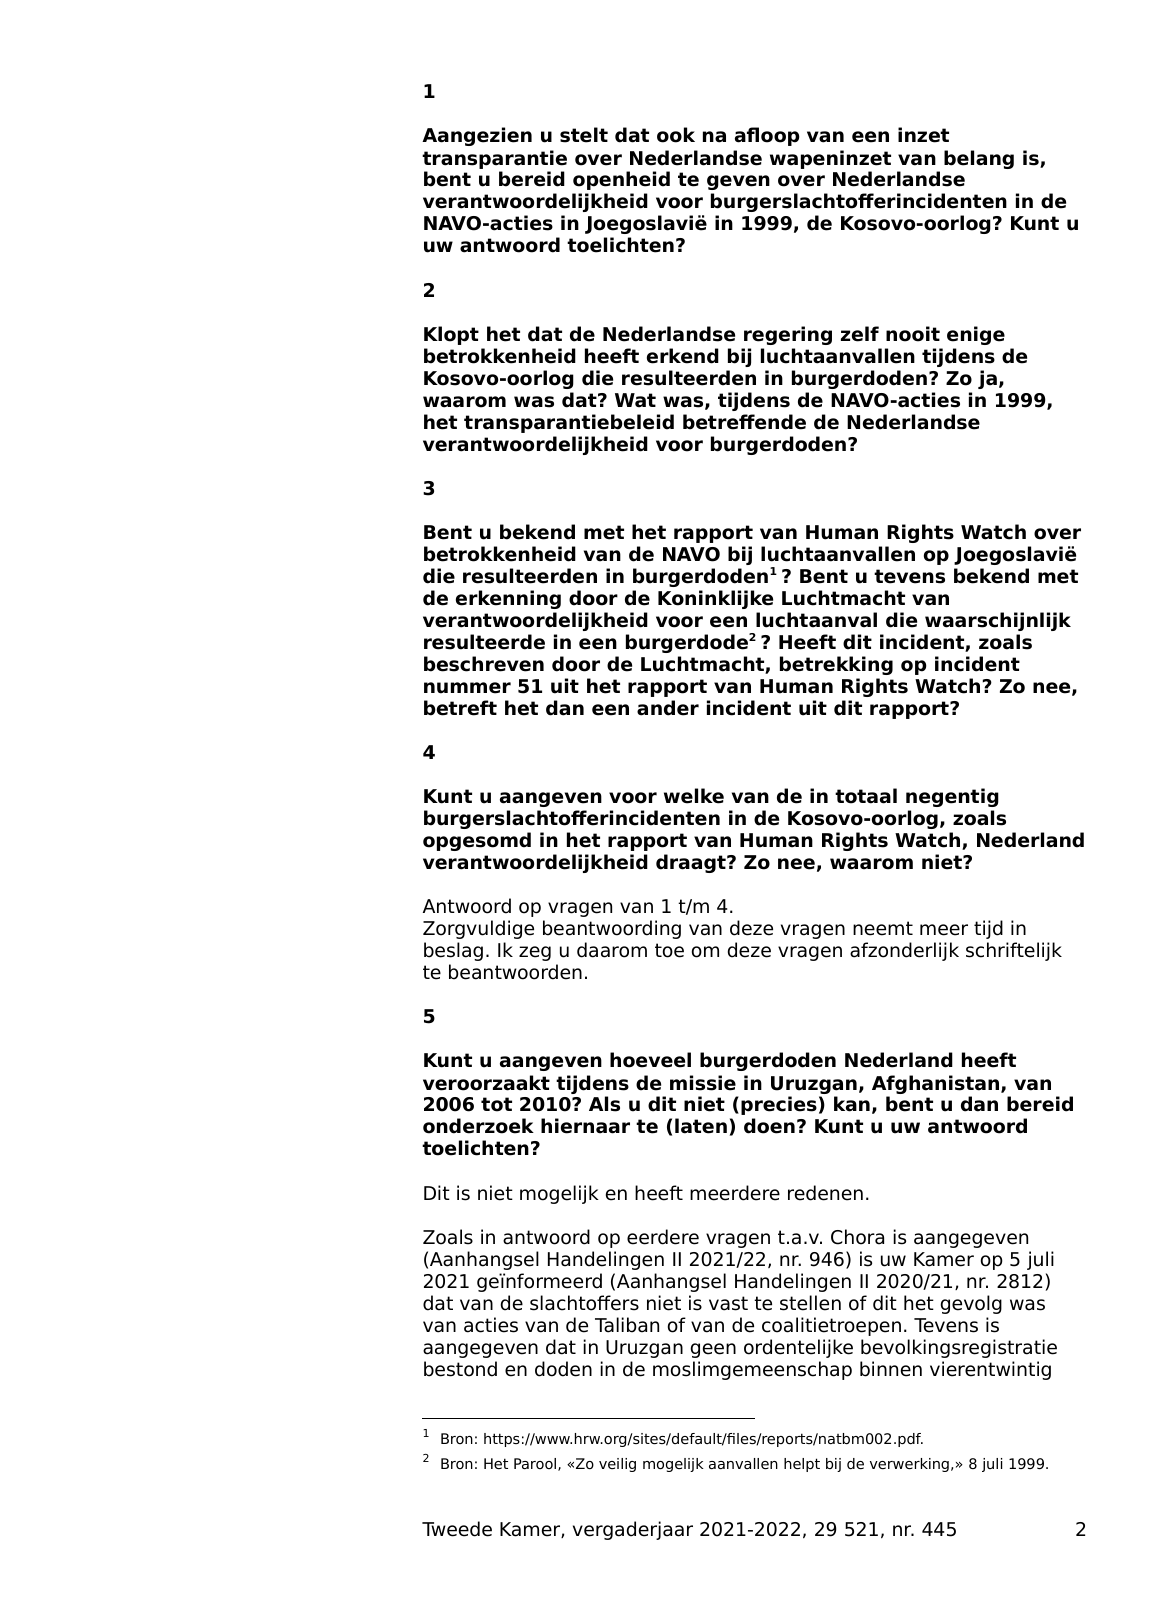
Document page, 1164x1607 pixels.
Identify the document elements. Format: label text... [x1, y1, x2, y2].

text Kunt u aangeven voor welke van de in totaal negentig burgerslachtofferincidenten in de Kosovo-oorlog, zoals opgesomd in het rapport van Human Rights Watch, Nederland verantwoordelijkheid draagt? Zo nee, waarom niet? [422, 786, 1087, 874]
text Bent u bekend met het rapport van Human Rights Watch over betrokkenheid van de NAVO bij luchtaanvallen op Joegoslavië die resulteerden in burgerdoden? Bent u tevens bekend met de erkenning door de Koninklijke Luchtmacht van verantwoordelijkheid voor een luchtaanval die waarschijnlijk resulteerde in een burgerdode? Heeft dit incident, zoals beschreven door de Luchtmacht, betrekking op incident nummer 51 uit het rapport van Human Rights Watch? Zo nee, betreft het dan een ander incident uit dit rapport? [422, 522, 1087, 720]
text Dit is niet mogelijk en heeft meerdere redenen. [422, 1182, 1087, 1204]
text Bron: https://www.hrw.org/sites/default/files/reports/natbm002.pdf. [422, 1427, 1087, 1449]
subtitle 5 [422, 1006, 1087, 1028]
subtitle 4 [422, 742, 1087, 764]
subtitle 1 [422, 81, 1087, 103]
text Antwoord op vragen van 1 t/m 4. [422, 896, 1087, 918]
text Kunt u aangeven hoeveel burgerdoden Nederland heeft veroorzaakt tijdens de missie in Uruzgan, Afghanistan, van 2006 tot 2010? Als u dit niet (precies) kan, bent u dan bereid onderzoek hiernaar te (laten) doen? Kunt u uw antwoord toelichten? [422, 1050, 1087, 1160]
text Zorgvuldige beantwoording van deze vragen neemt meer tijd in beslag. Ik zeg u daarom toe om deze vragen afzonderlijk schriftelijk te beantwoorden. [422, 918, 1087, 984]
text Klopt het dat de Nederlandse regering zelf nooit enige betrokkenheid heeft erkend bij luchtaanvallen tijdens de Kosovo-oorlog die resulteerden in burgerdoden? Zo ja, waarom was dat? Wat was, tijdens de NAVO-acties in 1999, het transparantiebeleid betreffende de Nederlandse verantwoordelijkheid voor burgerdoden? [422, 324, 1087, 456]
subtitle 3 [422, 478, 1087, 500]
subtitle 2 [422, 279, 1087, 301]
text Aangezien u stelt dat ook na afloop van een inzet transparantie over Nederlandse wapeninzet van belang is, bent u bereid openheid te geven over Nederlandse verantwoordelijkheid voor burgerslachtofferincidenten in de NAVO-acties in Joegoslavië in 1999, de Kosovo-oorlog? Kunt u uw antwoord toelichten? [422, 125, 1087, 257]
text Bron: Het Parool, «Zo veilig mogelijk aanvallen helpt bij de verwerking,» 8 juli 1999. [422, 1452, 1087, 1474]
text Zoals in antwoord op eerdere vragen t.a.v. Chora is aangegeven (Aanhangsel Handelingen II 2021/22, nr. 946) is uw Kamer op 5 juli 2021 geïnformeerd (Aanhangsel Handelingen II 2020/21, nr. 2812) dat van de slachtoffers niet is vast te stellen of dit het gevolg was van acties van de Taliban of van de coalitietroepen. Tevens is aangegeven dat in Uruzgan geen ordentelijke bevolkingsregistratie bestond en doden in de moslimgemeenschap binnen vierentwintig [422, 1227, 1087, 1381]
